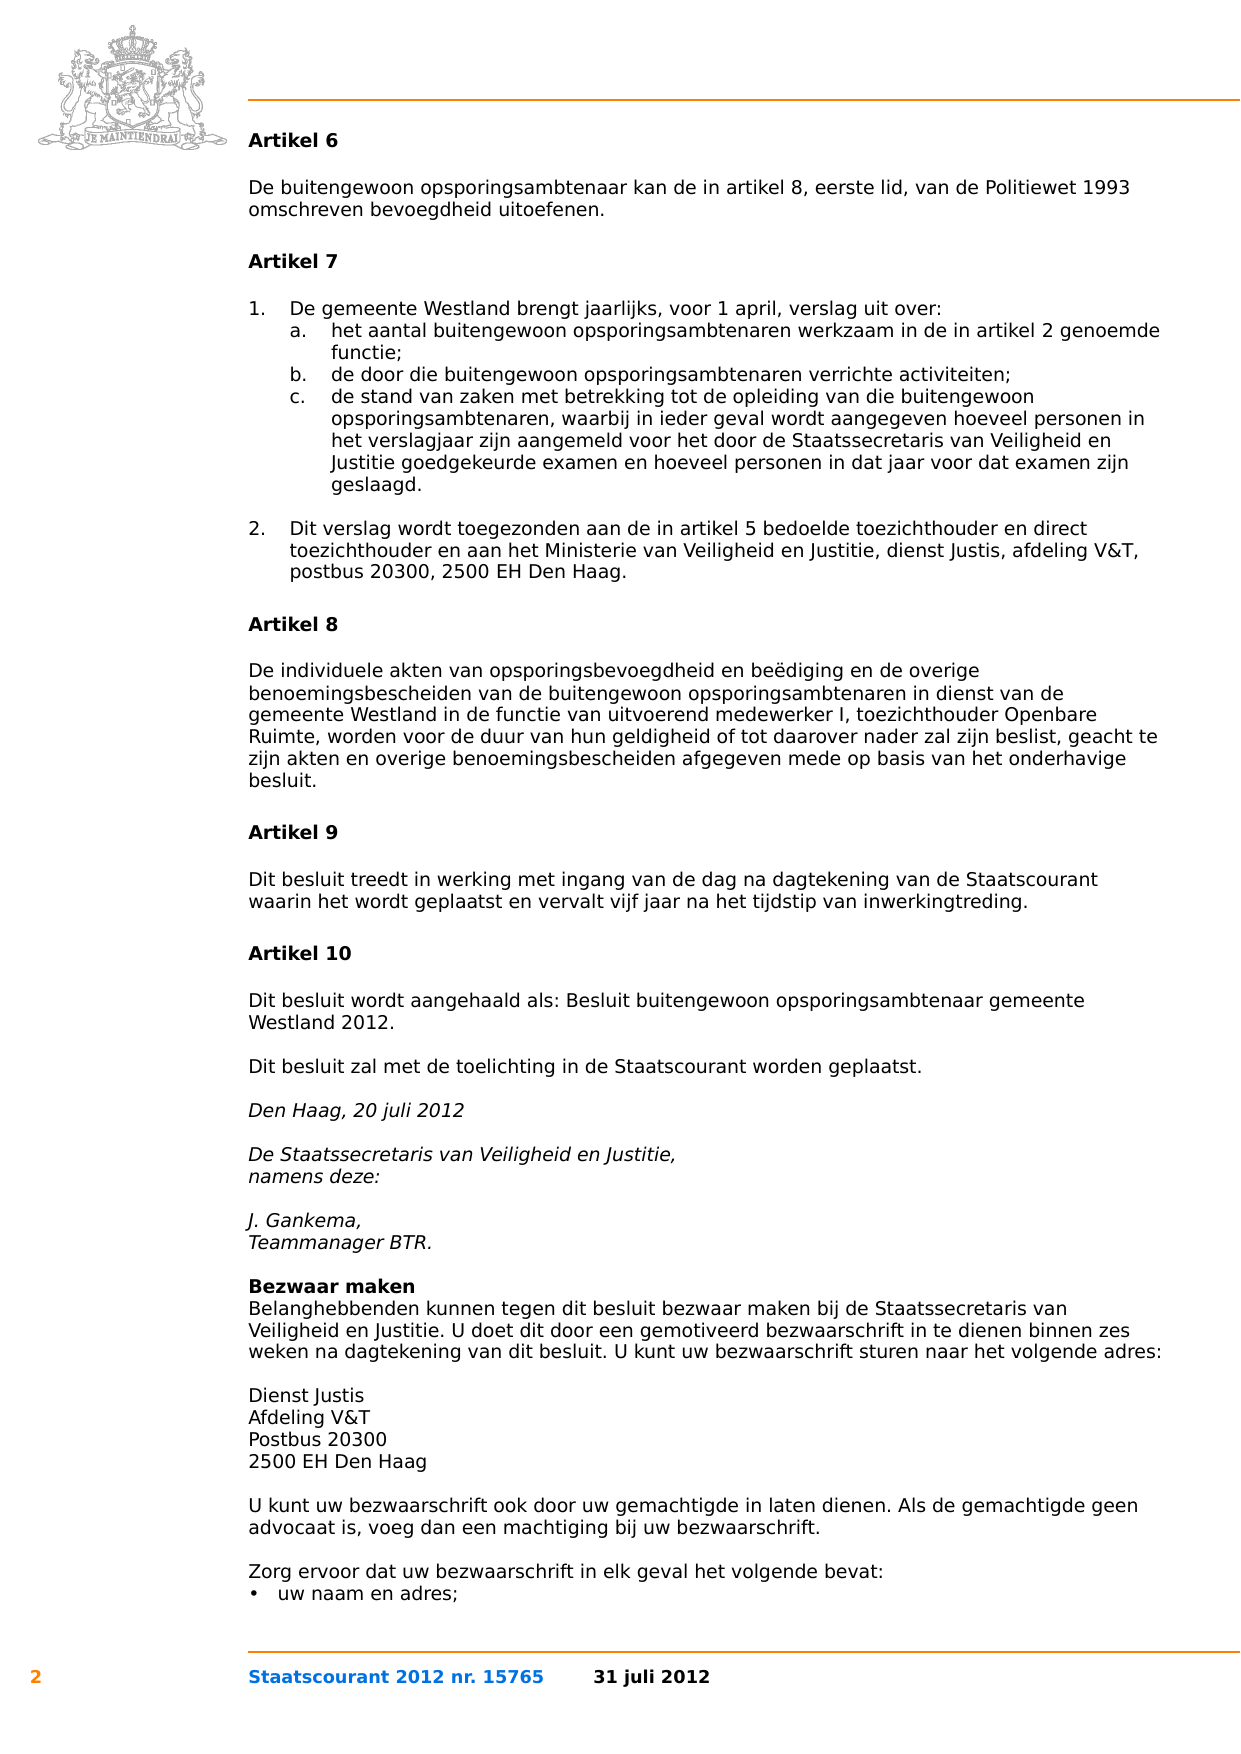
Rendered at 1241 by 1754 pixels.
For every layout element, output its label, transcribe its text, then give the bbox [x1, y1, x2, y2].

text Dit besluit treedt in werking met ingang van de dag na dagtekening van de Staatscourant waarin het wordt geplaatst en vervalt vijf jaar na het tijdstip van inwerkingtreding. [248, 869, 1163, 913]
text 2500 EH Den Haag [248, 1451, 1163, 1473]
text • uw naam en adres; [248, 1583, 1163, 1605]
text Postbus 20300 [248, 1429, 1163, 1451]
picture [38, 25, 227, 150]
text 1. De gemeente Westland brengt jaarlijks, voor 1 april, verslag uit over: [248, 298, 1163, 320]
text Belanghebbenden kunnen tegen dit besluit bezwaar maken bij de Staatssecretaris van Veiligheid en Justitie. U doet dit door een gemotiveerd bezwaarschrift in te dienen binnen zes weken na dagtekening van dit besluit. U kunt uw bezwaarschrift sturen naar het volgende adres: [248, 1297, 1163, 1363]
text Dit besluit zal met de toelichting in de Staatscourant worden geplaatst. [248, 1056, 1163, 1078]
text b. de door die buitengewoon opsporingsambtenaren verrichte activiteiten; [289, 364, 1163, 386]
text Bezwaar maken [248, 1276, 1163, 1297]
subtitle Artikel 9 [248, 822, 1163, 844]
text De individuele akten van opsporingsbevoegdheid en beëdiging en de overige benoemingsbescheiden van de buitengewoon opsporingsambtenaren in dienst van de gemeente Westland in de functie van uitvoerend medewerker I, toezichthouder Openbare Ruimte, worden voor de duur van hun geldigheid of tot daarover nader zal zijn beslist, geacht te zijn akten en overige benoemingsbescheiden afgegeven mede op basis van het onderhavige besluit. [248, 660, 1163, 792]
text Dienst Justis [248, 1385, 1163, 1407]
subtitle Artikel 7 [248, 251, 1163, 273]
text Den Haag, 20 juli 2012 [248, 1100, 1163, 1122]
subtitle Artikel 8 [248, 613, 1163, 635]
text De buitengewoon opsporingsambtenaar kan de in artikel 8, eerste lid, van de Politiewet 1993 omschreven bevoegdheid uitoefenen. [248, 177, 1163, 221]
text 2. Dit verslag wordt toegezonden aan de in artikel 5 bedoelde toezichthouder en direct toezichthouder en aan het Ministerie van Veiligheid en Justitie, dienst Justis, afdeling V&T, postbus 20300, 2500 EH Den Haag. [248, 517, 1163, 583]
text De Staatssecretaris van Veiligheid en Justitie, namens deze: J. Gankema, Teammanager BTR. [248, 1144, 1163, 1254]
text Afdeling V&T [248, 1407, 1163, 1429]
text U kunt uw bezwaarschrift ook door uw gemachtigde in laten dienen. Als de gemachtigde geen advocaat is, voeg dan een machtiging bij uw bezwaarschrift. [248, 1495, 1163, 1539]
subtitle Artikel 6 [248, 130, 1163, 152]
text Zorg ervoor dat uw bezwaarschrift in elk geval het volgende bevat: [248, 1561, 1163, 1583]
subtitle Artikel 10 [248, 943, 1163, 965]
text a. het aantal buitengewoon opsporingsambtenaren werkzaam in de in artikel 2 genoemde functie; [289, 320, 1163, 364]
text c. de stand van zaken met betrekking tot de opleiding van die buitengewoon opsporingsambtenaren, waarbij in ieder geval wordt aangegeven hoeveel personen in het verslagjaar zijn aangemeld voor het door de Staatssecretaris van Veiligheid en Justitie goedgekeurde examen en hoeveel personen in dat jaar voor dat examen zijn geslaagd. [289, 386, 1163, 496]
text Dit besluit wordt aangehaald als: Besluit buitengewoon opsporingsambtenaar gemeente Westland 2012. [248, 990, 1163, 1034]
